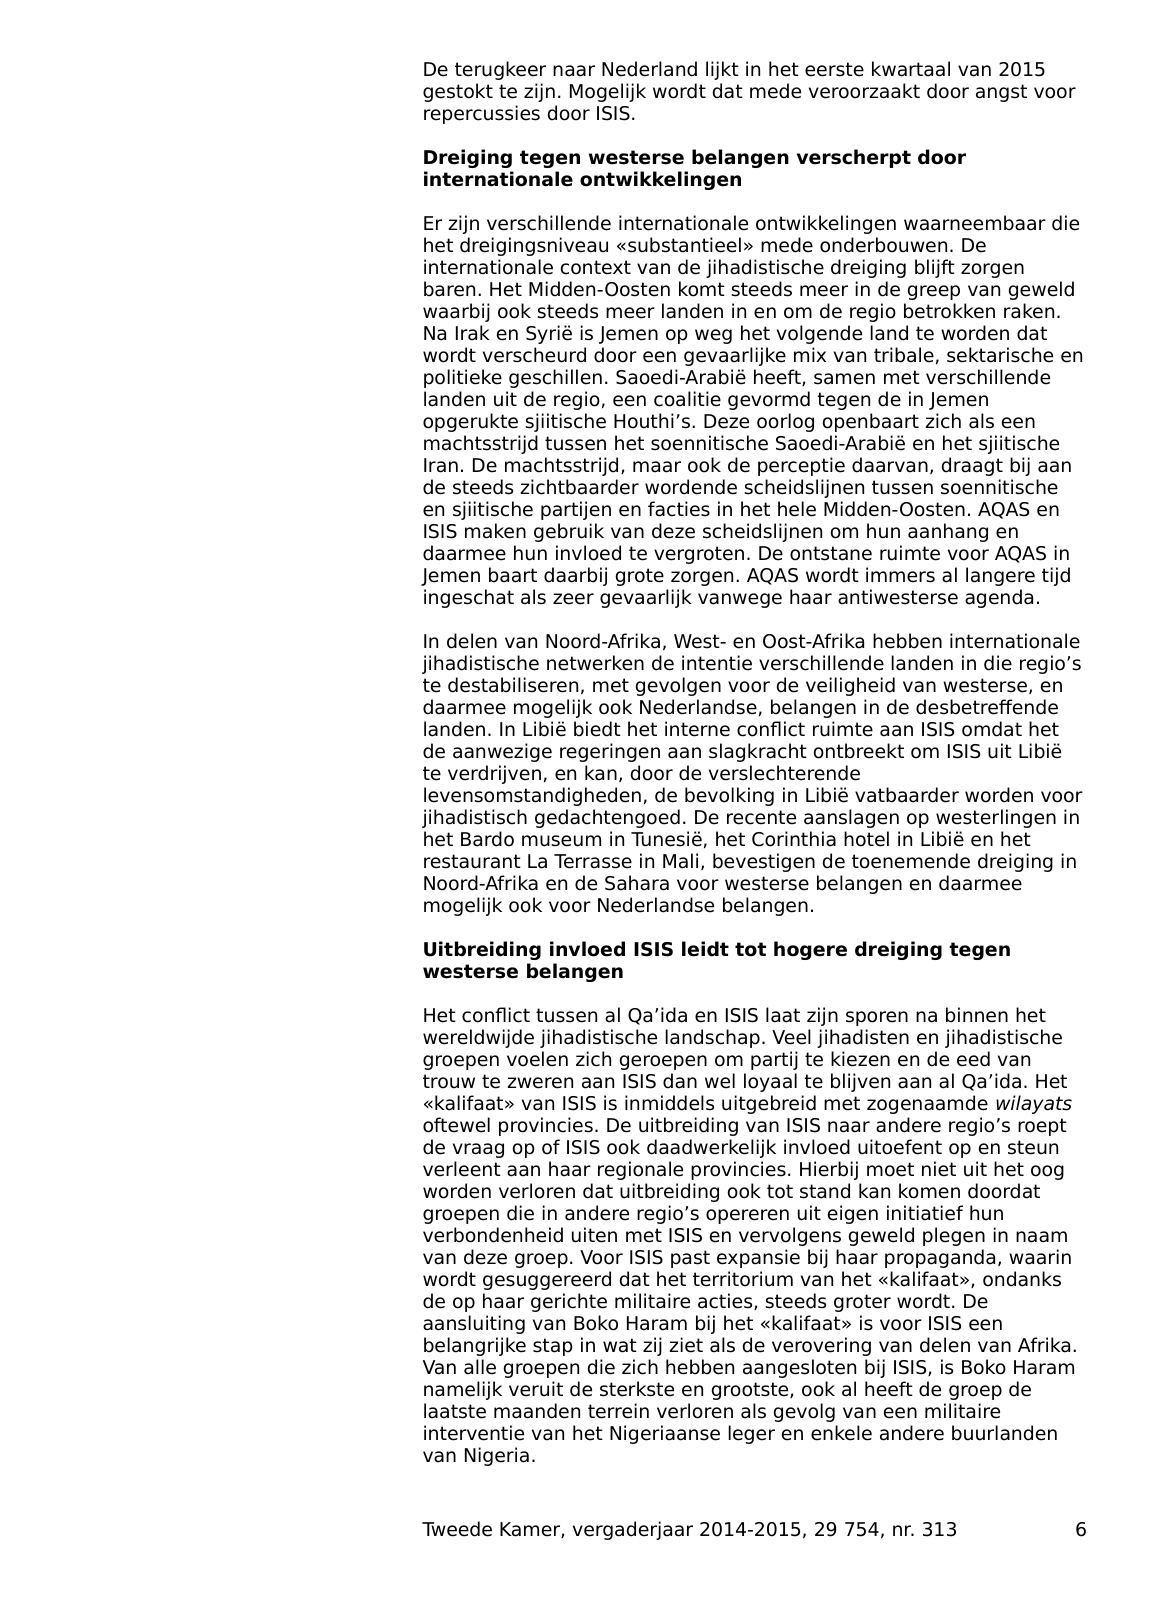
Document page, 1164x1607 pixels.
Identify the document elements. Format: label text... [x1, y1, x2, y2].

text Het conflict tussen al Qa’ida en ISIS laat zijn sporen na binnen het wereldwijde jihadistische landschap. Veel jihadisten en jihadistische groepen voelen zich geroepen om partij te kiezen en de eed van trouw te zweren aan ISIS dan wel loyaal te blijven aan al Qa’ida. Het «kalifaat» van ISIS is inmiddels uitgebreid met zogenaamde wilayats oftewel provincies. De uitbreiding van ISIS naar andere regio’s roept de vraag op of ISIS ook daadwerkelijk invloed uitoefent op en steun verleent aan haar regionale provincies. Hierbij moet niet uit het oog worden verloren dat uitbreiding ook tot stand kan komen doordat groepen die in andere regio’s opereren uit eigen initiatief hun verbondenheid uiten met ISIS en vervolgens geweld plegen in naam van deze groep. Voor ISIS past expansie bij haar propaganda, waarin wordt gesuggereerd dat het territorium van het «kalifaat», ondanks de op haar gerichte militaire acties, steeds groter wordt. De aansluiting van Boko Haram bij het «kalifaat» is voor ISIS een belangrijke stap in wat zij ziet als de verovering van delen van Afrika. Van alle groepen die zich hebben aangesloten bij ISIS, is Boko Haram namelijk veruit de sterkste en grootste, ook al heeft de groep de laatste maanden terrein verloren als gevolg van een militaire interventie van het Nigeriaanse leger en enkele andere buurlanden van Nigeria. [422, 1005, 1087, 1467]
subtitle Dreiging tegen westerse belangen verscherpt door internationale ontwikkelingen [422, 147, 1087, 191]
text In delen van Noord-Afrika, West- en Oost-Afrika hebben internationale jihadistische netwerken de intentie verschillende landen in die regio’s te destabiliseren, met gevolgen voor de veiligheid van westerse, en daarmee mogelijk ook Nederlandse, belangen in de desbetreffende landen. In Libië biedt het interne conflict ruimte aan ISIS omdat het de aanwezige regeringen aan slagkracht ontbreekt om ISIS uit Libië te verdrijven, en kan, door de verslechterende levensomstandigheden, de bevolking in Libië vatbaarder worden voor jihadistisch gedachtengoed. De recente aanslagen op westerlingen in het Bardo museum in Tunesië, het Corinthia hotel in Libië en het restaurant La Terrasse in Mali, bevestigen de toenemende dreiging in Noord-Afrika en de Sahara voor westerse belangen en daarmee mogelijk ook voor Nederlandse belangen. [422, 631, 1087, 917]
text Er zijn verschillende internationale ontwikkelingen waarneembaar die het dreigingsniveau «substantieel» mede onderbouwen. De internationale context van de jihadistische dreiging blijft zorgen baren. Het Midden-Oosten komt steeds meer in de greep van geweld waarbij ook steeds meer landen in en om de regio betrokken raken. Na Irak en Syrië is Jemen op weg het volgende land te worden dat wordt verscheurd door een gevaarlijke mix van tribale, sektarische en politieke geschillen. Saoedi-Arabië heeft, samen met verschillende landen uit de regio, een coalitie gevormd tegen de in Jemen opgerukte sjiitische Houthi’s. Deze oorlog openbaart zich als een machtsstrijd tussen het soennitische Saoedi-Arabië en het sjiitische Iran. De machtsstrijd, maar ook de perceptie daarvan, draagt bij aan de steeds zichtbaarder wordende scheidslijnen tussen soennitische en sjiitische partijen en facties in het hele Midden-Oosten. AQAS en ISIS maken gebruik van deze scheidslijnen om hun aanhang en daarmee hun invloed te vergroten. De ontstane ruimte voor AQAS in Jemen baart daarbij grote zorgen. AQAS wordt immers al langere tijd ingeschat als zeer gevaarlijk vanwege haar antiwesterse agenda. [422, 213, 1087, 609]
subtitle Uitbreiding invloed ISIS leidt tot hogere dreiging tegen westerse belangen [422, 939, 1087, 983]
text De terugkeer naar Nederland lijkt in het eerste kwartaal van 2015 gestokt te zijn. Mogelijk wordt dat mede veroorzaakt door angst voor repercussies door ISIS. [422, 59, 1087, 125]
